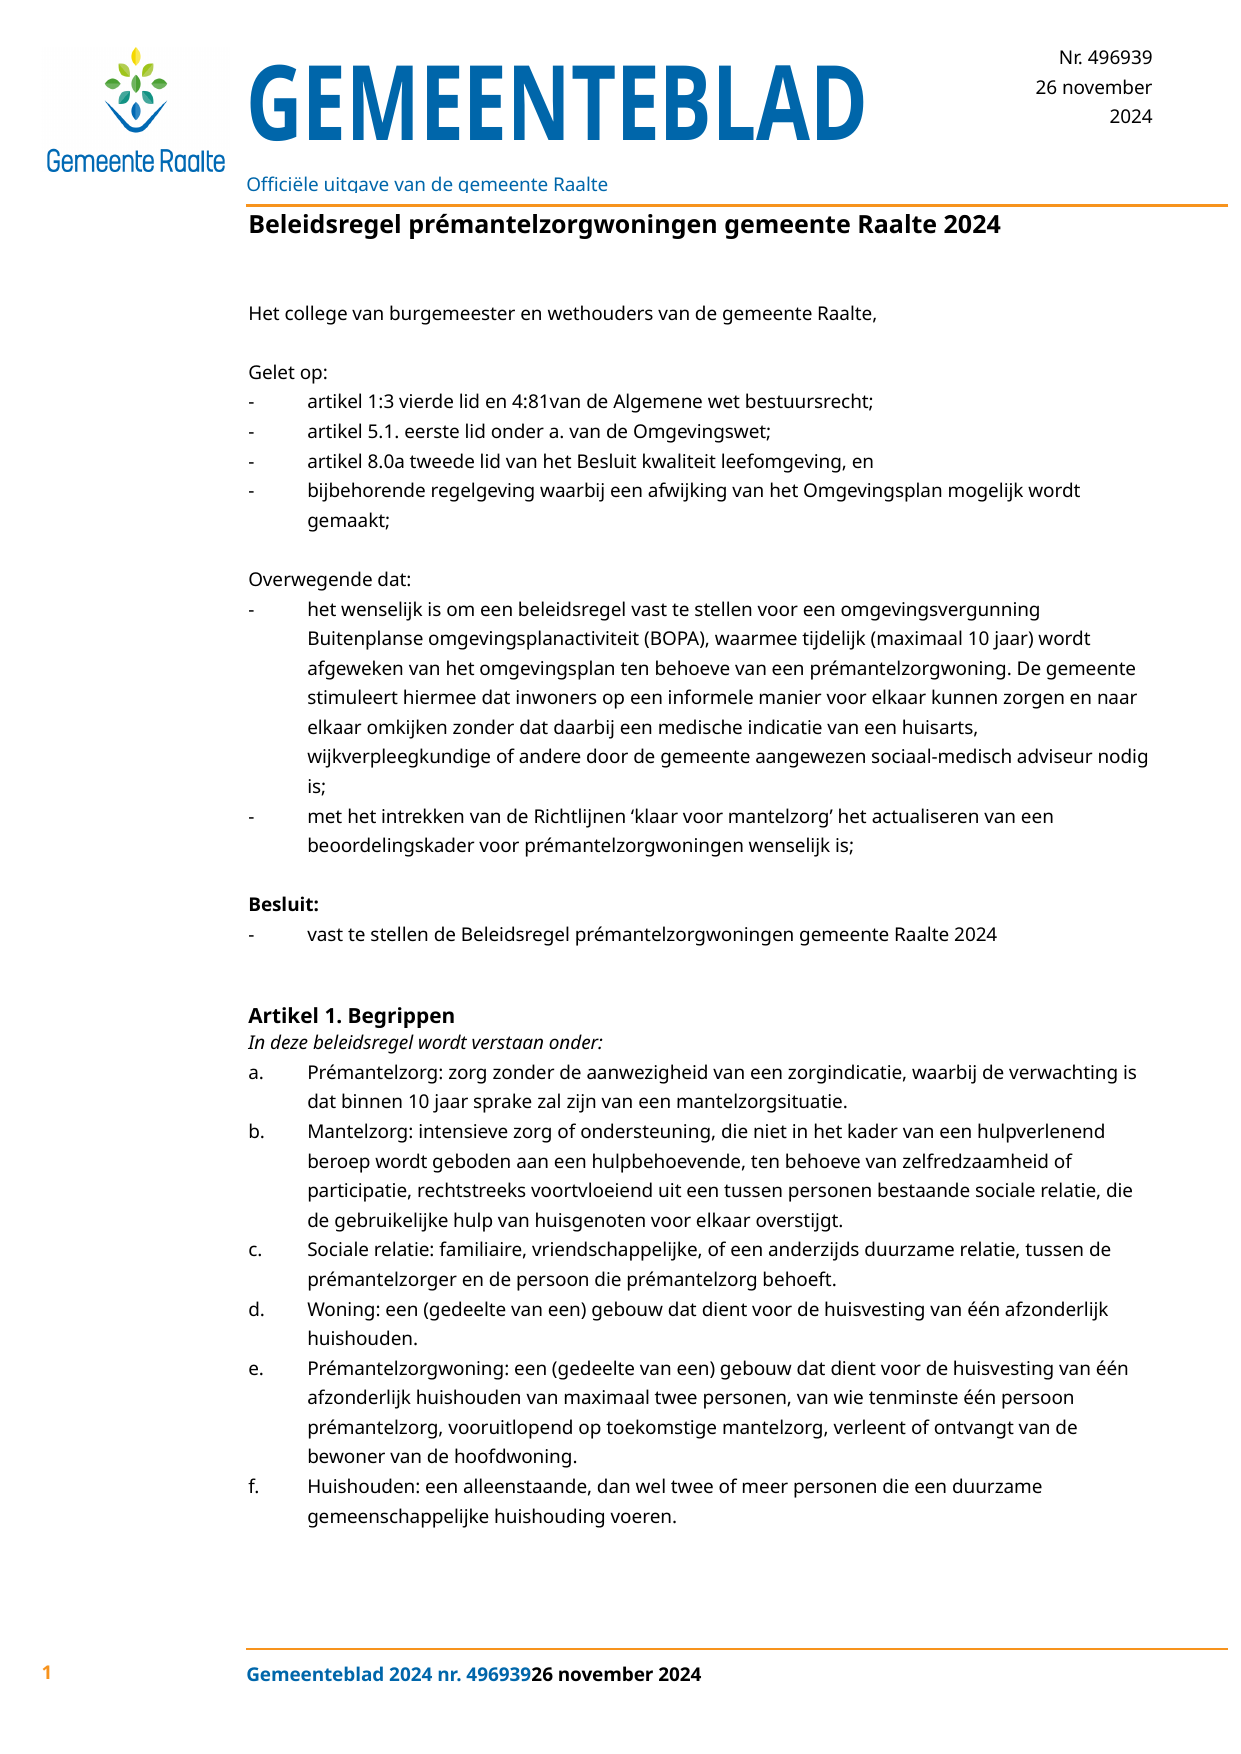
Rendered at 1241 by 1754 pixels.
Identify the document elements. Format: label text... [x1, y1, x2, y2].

text Het college van burgemeester en wethouders van de gemeente Raalte, [248, 300, 1152, 326]
list Huishouden: een alleenstaande, dan wel twee of meer personen die een duurzame gemeenschappelijke huishouding voeren. [248, 1473, 1152, 1529]
list Sociale relatie: familiaire, vriendschappelijke, of een anderzijds duurzame relatie, tussen de prémantelzorger en de persoon die prémantelzorg behoeft. [248, 1237, 1152, 1292]
list artikel 5.1. eerste lid onder a. van de Omgevingswet; [248, 418, 1152, 444]
picture [41, 47, 231, 172]
list Prémantelzorgwoning: een (gedeelte van een) gebouw dat dient voor de huisvesting van één afzonderlijk huishouden van maximaal twee personen, van wie tenminste één persoon prémantelzorg, vooruitlopend op toekomstige mantelzorg, verleent of ontvangt van de bewoner van de hoofdwoning. [248, 1355, 1152, 1469]
list Mantelzorg: intensieve zorg of ondersteuning, die niet in het kader van een hulpverlenend beroep wordt geboden aan een hulpbehoevende, ten behoeve van zelfredzaamheid of participatie, rechtstreeks voortvloeiend uit een tussen personen bestaande sociale relatie, die de gebruikelijke hulp van huisgenoten voor elkaar overstijgt. [248, 1118, 1152, 1233]
list het wenselijk is om een beleidsregel vast te stellen voor een omgevingsvergunning Buitenplanse omgevingsplanactiviteit (BOPA), waarmee tijdelijk (maximaal 10 jaar) wordt afgeweken van het omgevingsplan ten behoeve van een prémantelzorgwoning. De gemeente stimuleert hiermee dat inwoners op een informele manier voor elkaar kunnen zorgen en naar elkaar omkijken zonder dat daarbij een medische indicatie van een huisarts, wijkverpleegkundige of andere door de gemeente aangewezen sociaal-medisch adviseur nodig is; [248, 596, 1152, 799]
text Besluit: [248, 892, 1152, 917]
list Woning: een (gedeelte van een) gebouw dat dient voor de huisvesting van één afzonderlijk huishouden. [248, 1296, 1152, 1351]
list Prémantelzorg: zorg zonder de aanwezigheid van een zorgindicatie, waarbij de verwachting is dat binnen 10 jaar sprake zal zijn van een mantelzorgsituatie. [248, 1059, 1152, 1114]
list vast te stellen de Beleidsregel prémantelzorgwoningen gemeente Raalte 2024 [248, 921, 1152, 947]
list artikel 8.0a tweede lid van het Besluit kwaliteit leefomgeving, en [248, 448, 1152, 473]
text Overwegende dat: [248, 566, 1152, 592]
text Beleidsregel prémantelzorgwoningen gemeente Raalte 2024 [248, 207, 1152, 241]
list met het intrekken van de Richtlijnen ‘klaar voor mantelzorg’ het actualiseren van een beoordelingskader voor prémantelzorgwoningen wenselijk is; [248, 803, 1152, 858]
list artikel 1:3 vierde lid en 4:81van de Algemene wet bestuursrecht; [248, 389, 1152, 414]
text Gelet op: [248, 359, 1152, 385]
text In deze beleidsregel wordt verstaan onder: [248, 1029, 1152, 1055]
list bijbehorende regelgeving waarbij een afwijking van het Omgevingsplan mogelijk wordt gemaakt; [248, 477, 1152, 533]
text Artikel 1. Begrippen [248, 1001, 1152, 1029]
